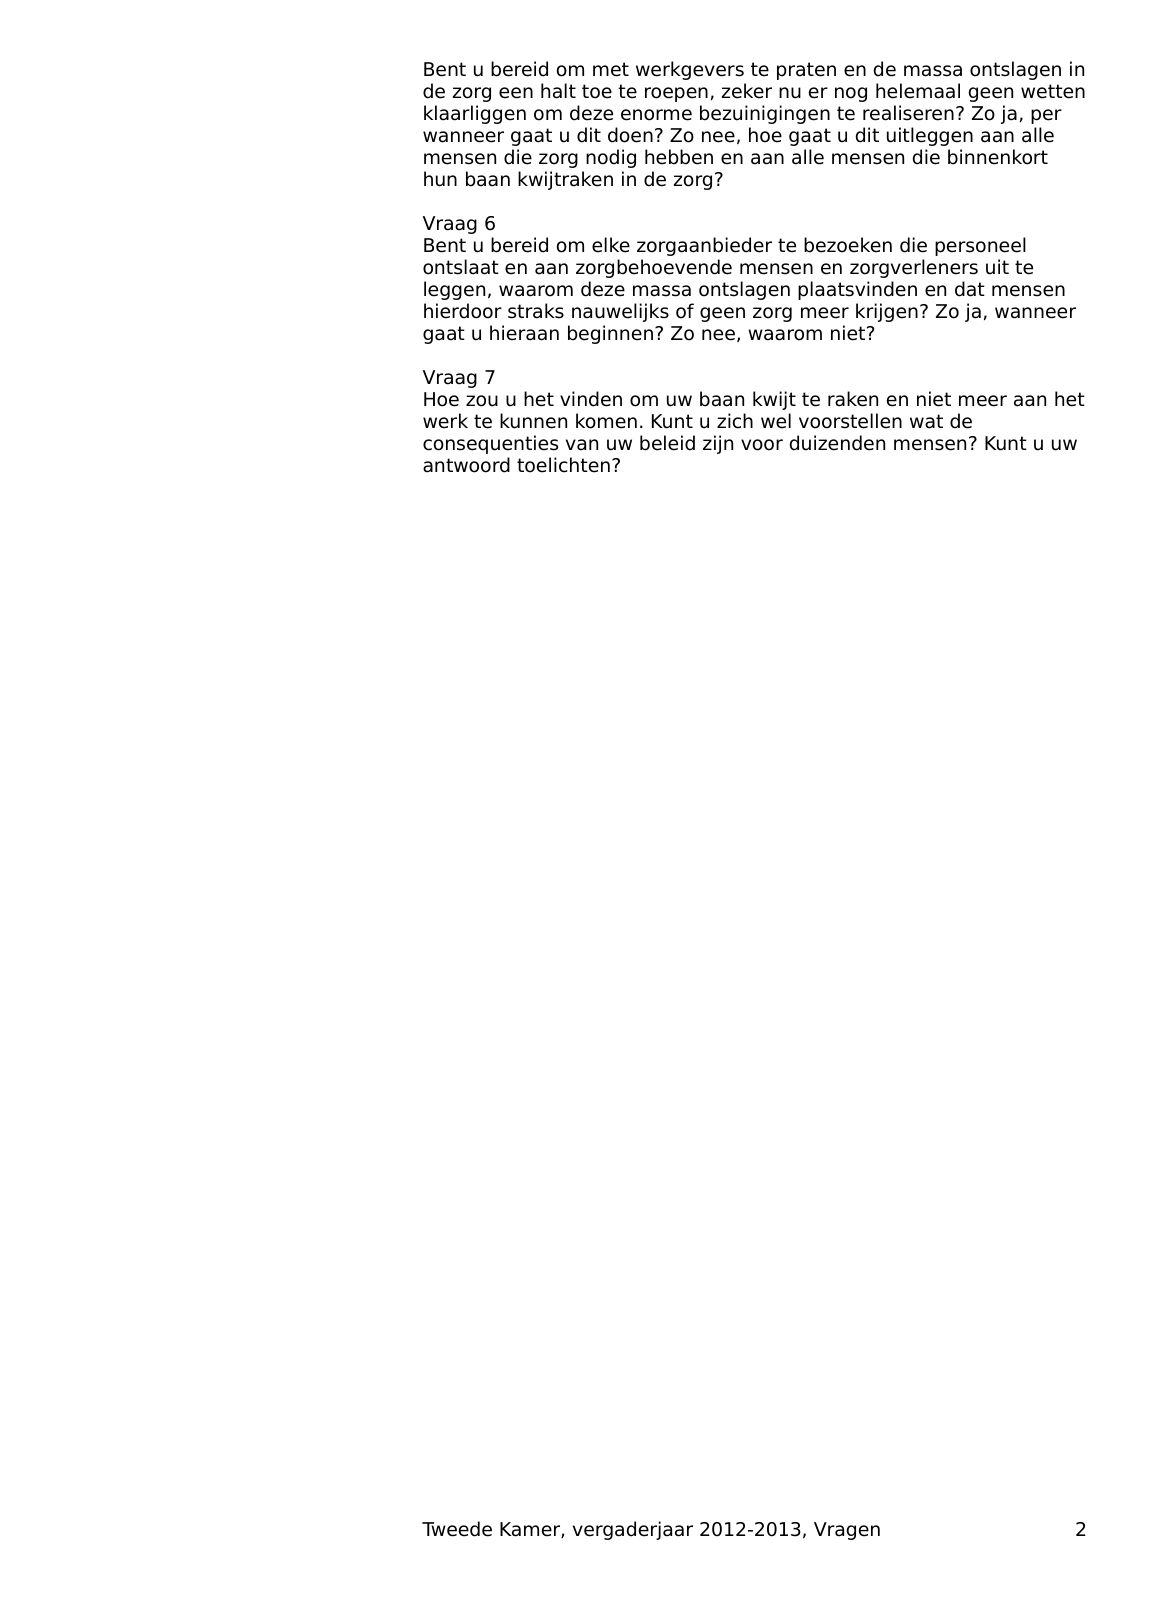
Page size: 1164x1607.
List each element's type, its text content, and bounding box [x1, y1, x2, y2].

text Hoe zou u het vinden om uw baan kwijt te raken en niet meer aan het werk te kunnen komen. Kunt u zich wel voorstellen wat de consequenties van uw beleid zijn voor duizenden mensen? Kunt u uw antwoord toelichten? [422, 389, 1087, 477]
text Vraag 6 [422, 213, 1087, 235]
text Bent u bereid om met werkgevers te praten en de massa ontslagen in de zorg een halt toe te roepen, zeker nu er nog helemaal geen wetten klaarliggen om deze enorme bezuinigingen te realiseren? Zo ja, per wanneer gaat u dit doen? Zo nee, hoe gaat u dit uitleggen aan alle mensen die zorg nodig hebben en aan alle mensen die binnenkort hun baan kwijtraken in de zorg? [422, 59, 1087, 191]
text Bent u bereid om elke zorgaanbieder te bezoeken die personeel ontslaat en aan zorgbehoevende mensen en zorgverleners uit te leggen, waarom deze massa ontslagen plaatsvinden en dat mensen hierdoor straks nauwelijks of geen zorg meer krijgen? Zo ja, wanneer gaat u hieraan beginnen? Zo nee, waarom niet? [422, 235, 1087, 345]
text Vraag 7 [422, 367, 1087, 389]
